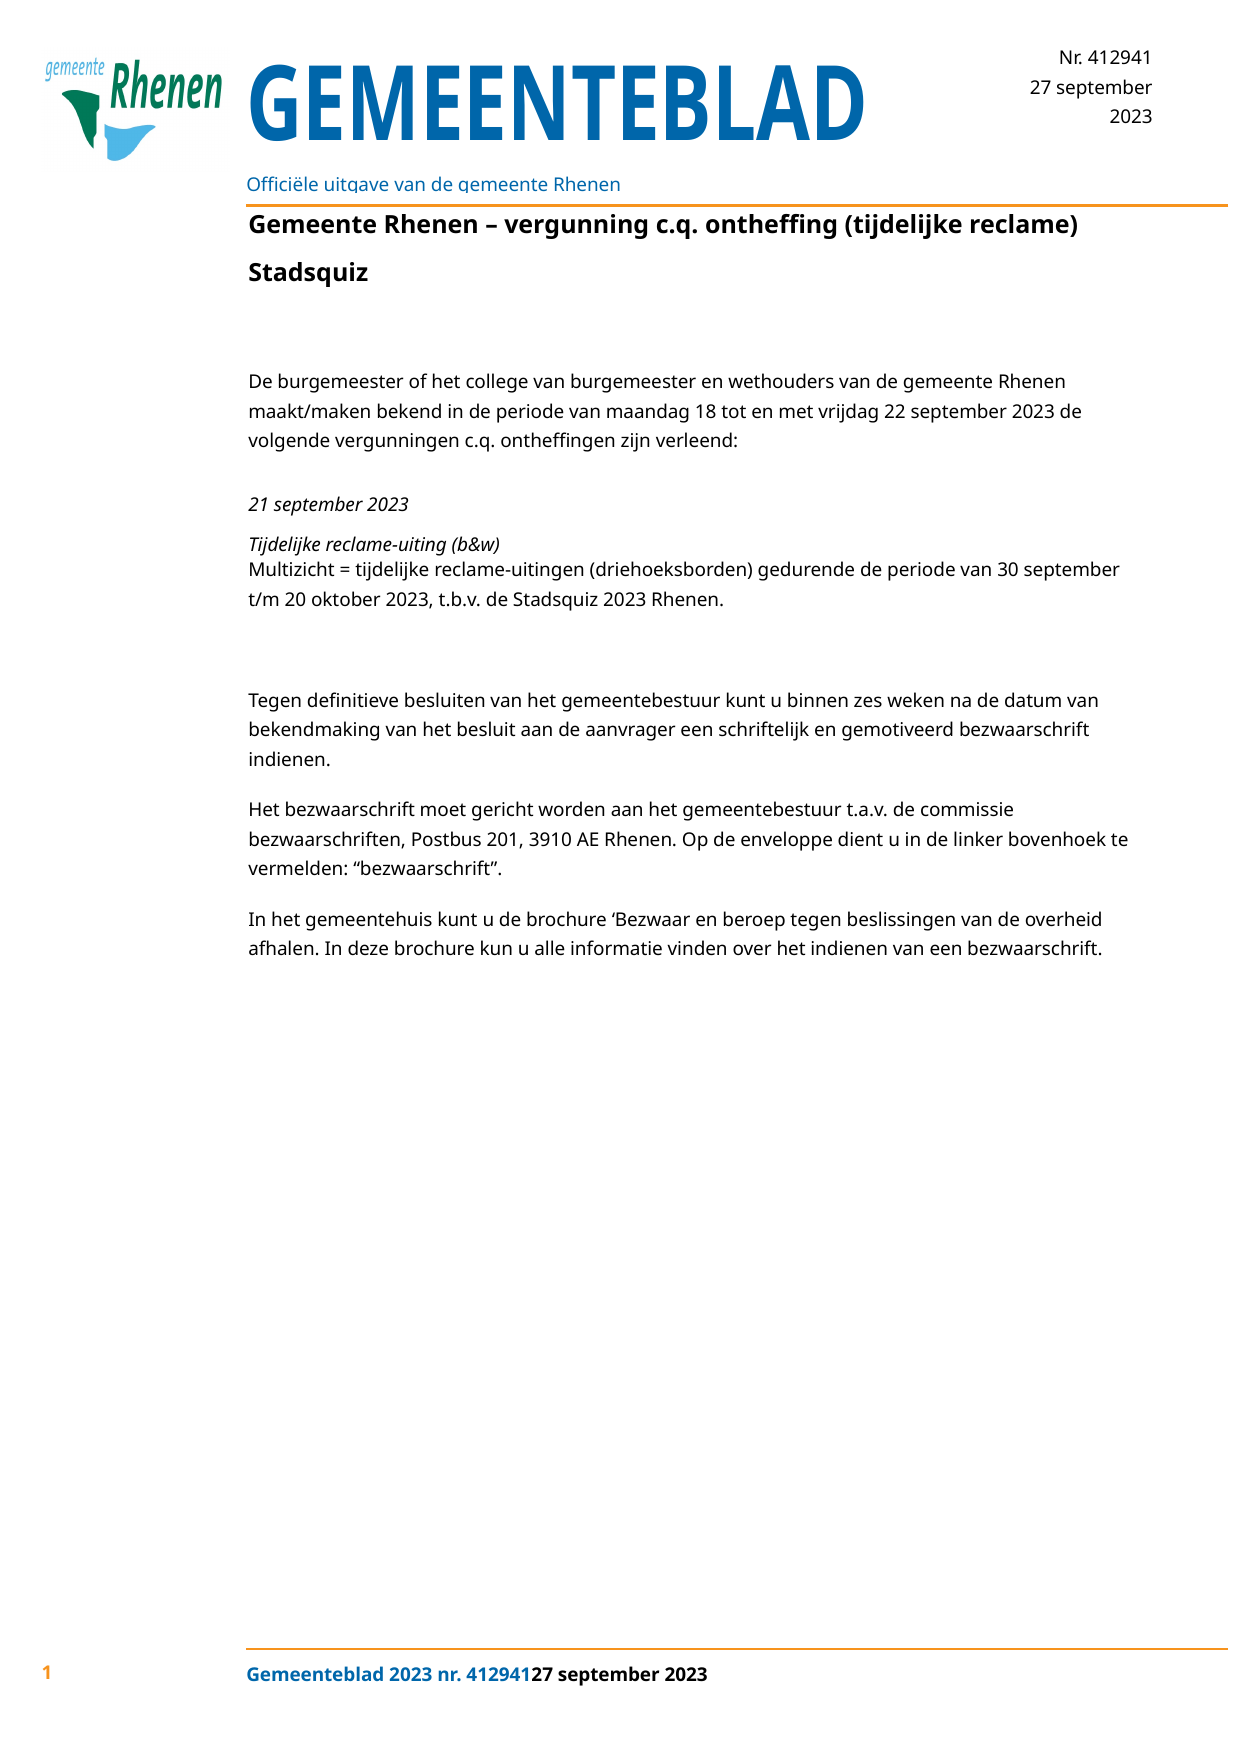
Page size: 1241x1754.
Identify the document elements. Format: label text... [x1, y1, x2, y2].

text Het bezwaarschrift moet gericht worden aan het gemeentebestuur t.a.v. de commissie bezwaarschriften, Postbus 201, 3910 AE Rhenen. Op de enveloppe dient u in de linker bovenhoek te vermelden: “bezwaarschrift”. [248, 796, 1152, 881]
text Tijdelijke reclame-uiting (b&w) [248, 531, 1152, 556]
text In het gemeentehuis kunt u de brochure ‘Bezwaar en beroep tegen beslissingen van de overheid afhalen. In deze brochure kun u alle informatie vinden over het indienen van een bezwaarschrift. [248, 906, 1152, 961]
text Tegen definitieve besluiten van het gemeentebestuur kunt u binnen zes weken na de datum van bekendmaking van het besluit aan de aanvrager een schriftelijk en gemotiveerd bezwaarschrift indienen. [248, 687, 1152, 772]
picture [41, 47, 231, 172]
text Gemeente Rhenen – vergunning c.q. ontheffing (tijdelijke reclame) Stadsquiz [248, 207, 1152, 288]
text Multizicht = tijdelijke reclame-uitingen (driehoeksborden) gedurende de periode van 30 september t/m 20 oktober 2023, t.b.v. de Stadsquiz 2023 Rhenen. [248, 556, 1152, 612]
text 21 september 2023 [248, 491, 1152, 517]
text De burgemeester of het college van burgemeester en wethouders van de gemeente Rhenen maakt/maken bekend in de periode van maandag 18 tot en met vrijdag 22 september 2023 de volgende vergunningen c.q. ontheffingen zijn verleend: [248, 368, 1152, 453]
